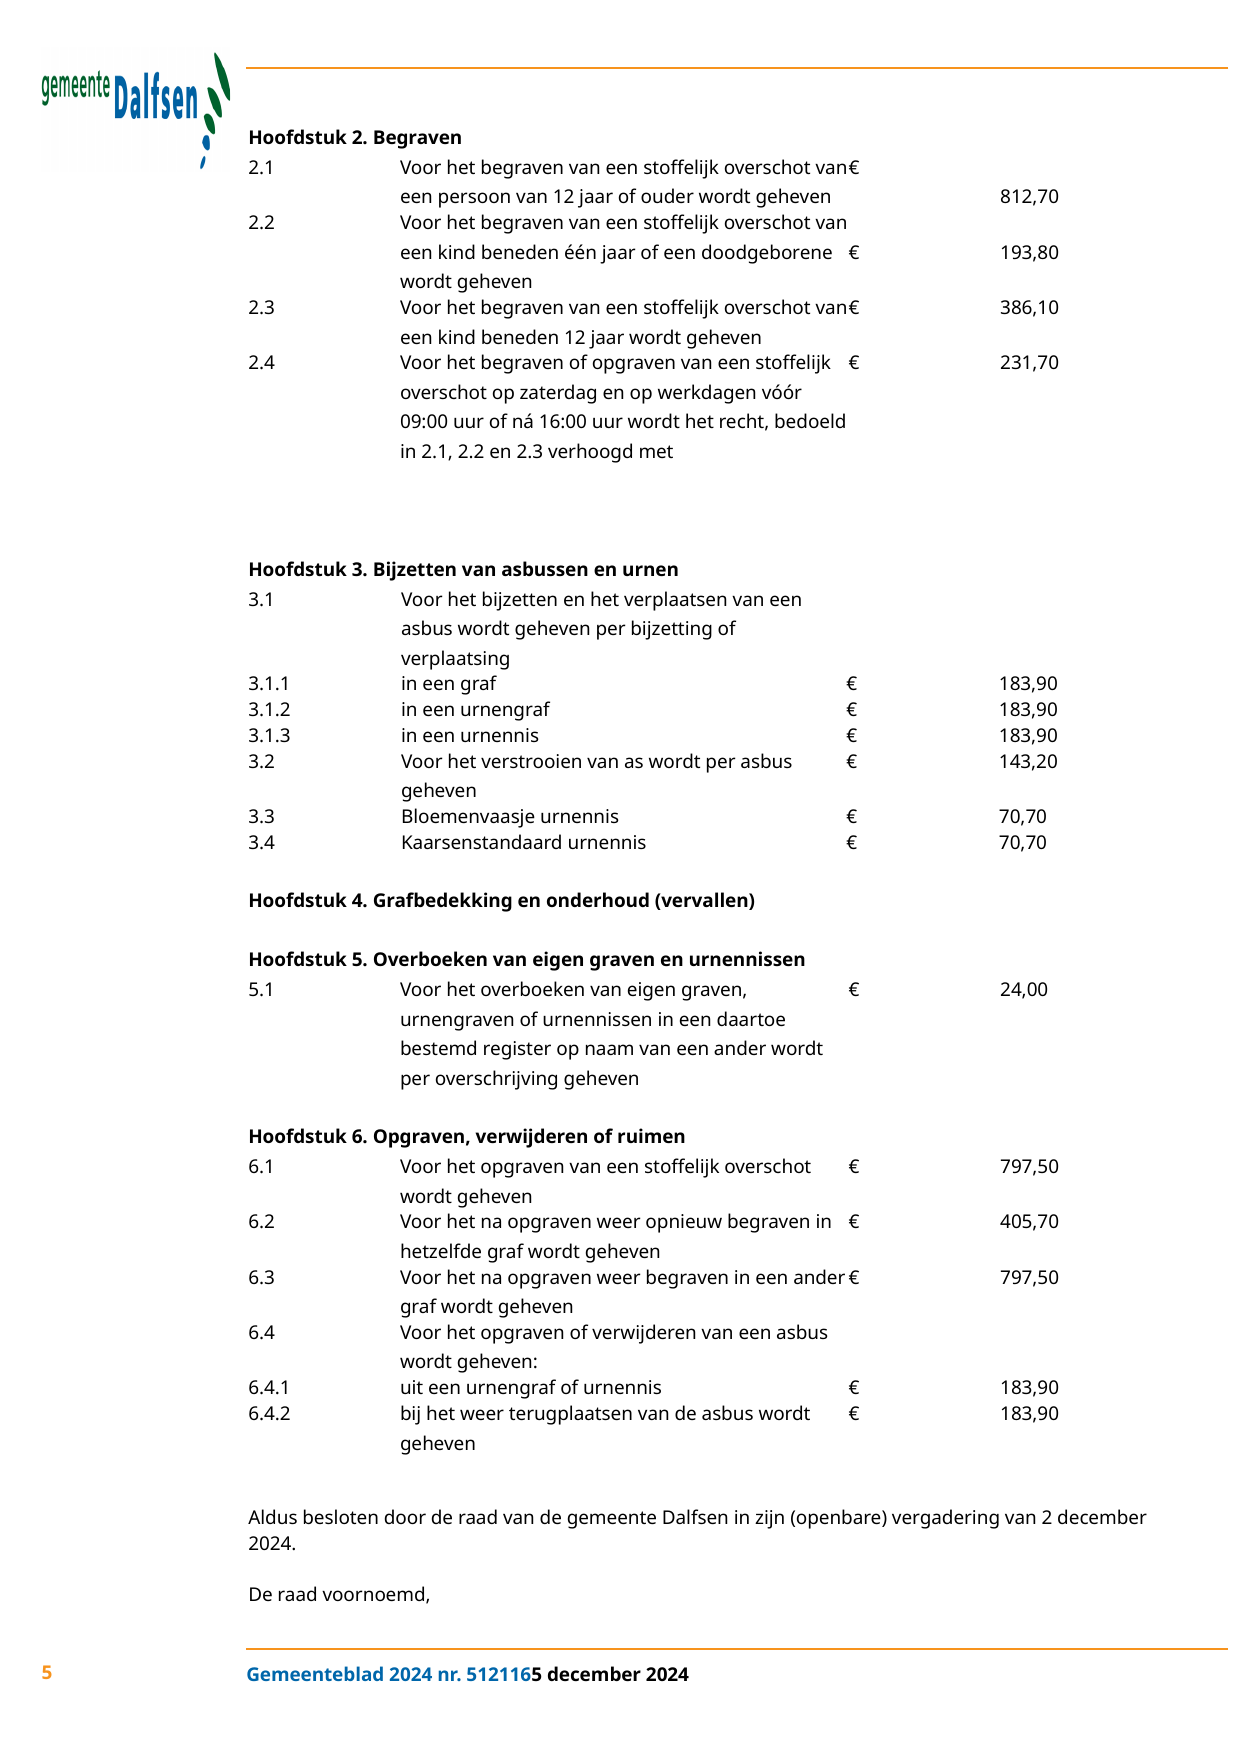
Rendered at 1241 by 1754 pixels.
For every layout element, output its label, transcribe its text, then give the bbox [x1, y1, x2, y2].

table_cell 2.2 [248, 209, 400, 294]
table_cell € [848, 1209, 1000, 1264]
table_cell Kaarsenstandaard urnennis [401, 829, 846, 854]
table_header 3.1 [248, 586, 401, 671]
table_cell Voor het begraven of opgraven van een stoffelijk overschot op zaterdag en op werkdagen vóór 09:00 uur of ná 16:00 uur wordt het recht, bedoeld in 2.1, 2.2 en 2.3 verhoogd met [400, 350, 848, 464]
table_header 2.1 [248, 154, 400, 209]
table_cell [1000, 1319, 1152, 1374]
table_cell € [846, 748, 999, 803]
text Hoofdstuk 3. Bijzetten van asbussen en urnen [248, 556, 1152, 582]
table_cell € [846, 722, 999, 748]
table_cell Voor het na opgraven weer begraven in een ander graf wordt geheven [400, 1264, 848, 1319]
table_cell in een graf [401, 671, 846, 696]
table_cell € [846, 696, 999, 722]
table_cell 143,20 [999, 748, 1152, 803]
table_cell Voor het na opgraven weer opnieuw begraven in hetzelfde graf wordt geheven [400, 1209, 848, 1264]
table_header Voor het begraven van een stoffelijk overschot van een persoon van 12 jaar of ouder wordt geheven [400, 154, 848, 209]
table_cell 183,90 [1000, 1400, 1152, 1456]
table_cell 3.1.2 [248, 696, 401, 722]
table_cell € [846, 803, 999, 829]
table_cell 405,70 [1000, 1209, 1152, 1264]
table_cell 183,90 [1000, 1375, 1152, 1400]
table_cell 231,70 [1000, 350, 1152, 464]
table_cell € [848, 350, 1000, 464]
table_cell 183,90 [999, 722, 1152, 748]
table_cell € [848, 1400, 1000, 1456]
table_cell in een urnengraf [401, 696, 846, 722]
table_cell 6.4 [248, 1319, 400, 1374]
table_header Voor het opgraven van een stoffelijk overschot wordt geheven [400, 1153, 848, 1208]
table_header Voor het bijzetten en het verplaatsen van een asbus wordt geheven per bijzetting of verplaatsing [401, 586, 846, 671]
table_cell 386,10 [1000, 294, 1152, 349]
table_cell uit een urnengraf of urnennis [400, 1375, 848, 1400]
table_cell 2.4 [248, 350, 400, 464]
table_cell € [848, 294, 1000, 349]
text Hoofdstuk 5. Overboeken van eigen graven en urnennissen [248, 947, 1152, 972]
table_cell 3.1.3 [248, 722, 401, 748]
table_cell Voor het verstrooien van as wordt per asbus geheven [401, 748, 846, 803]
table_cell € [846, 829, 999, 854]
table_cell Bloemenvaasje urnennis [401, 803, 846, 829]
table_header 6.1 [248, 1153, 400, 1208]
table_cell Voor het begraven van een stoffelijk overschot van een kind beneden één jaar of een doodgeborene wordt geheven [400, 209, 848, 294]
table_header € [848, 154, 1000, 209]
table_cell € [848, 209, 1000, 294]
table_cell Voor het begraven van een stoffelijk overschot van een kind beneden 12 jaar wordt geheven [400, 294, 848, 349]
table_header 797,50 [1000, 1153, 1152, 1208]
table_header 24,00 [1000, 976, 1152, 1091]
table_cell 797,50 [1000, 1264, 1152, 1319]
table_header [999, 586, 1152, 671]
table_cell Voor het opgraven of verwijderen van een asbus wordt geheven: [400, 1319, 848, 1374]
table_cell € [848, 1375, 1000, 1400]
table_cell 183,90 [999, 671, 1152, 696]
table_cell 70,70 [999, 829, 1152, 854]
table_header 5.1 [248, 976, 400, 1091]
table_cell 6.3 [248, 1264, 400, 1319]
table_cell € [846, 671, 999, 696]
table_cell 70,70 [999, 803, 1152, 829]
table_cell € [848, 1264, 1000, 1319]
table_cell bij het weer terugplaatsen van de asbus wordt geheven [400, 1400, 848, 1456]
table_header € [848, 976, 1000, 1091]
picture [41, 47, 231, 172]
table_header € [848, 1153, 1000, 1208]
table_header Voor het overboeken van eigen graven, urnengraven of urnennissen in een daartoe bestemd register op naam van een ander wordt per overschrijving geheven [400, 976, 848, 1091]
table_header [846, 586, 999, 671]
text Hoofdstuk 6. Opgraven, verwijderen of ruimen [248, 1123, 1152, 1149]
table_cell in een urnennis [401, 722, 846, 748]
table_cell 6.4.1 [248, 1375, 400, 1400]
table_cell 3.2 [248, 748, 401, 803]
table_cell 193,80 [1000, 209, 1152, 294]
text De raad voornoemd, [248, 1582, 1152, 1607]
table_cell 3.1.1 [248, 671, 401, 696]
table_cell 6.4.2 [248, 1400, 400, 1456]
table_header 812,70 [1000, 154, 1152, 209]
table_cell 2.3 [248, 294, 400, 349]
text Hoofdstuk 2. Begraven [248, 124, 1152, 150]
table_cell [848, 1319, 1000, 1374]
table_cell 3.3 [248, 803, 401, 829]
table_cell 3.4 [248, 829, 401, 854]
table_cell 6.2 [248, 1209, 400, 1264]
text Aldus besloten door de raad van de gemeente Dalfsen in zijn (openbare) vergadering van 2 december 2024. [248, 1504, 1152, 1556]
text Hoofdstuk 4. Grafbedekking en onderhoud (vervallen) [248, 887, 1152, 913]
table_cell 183,90 [999, 696, 1152, 722]
